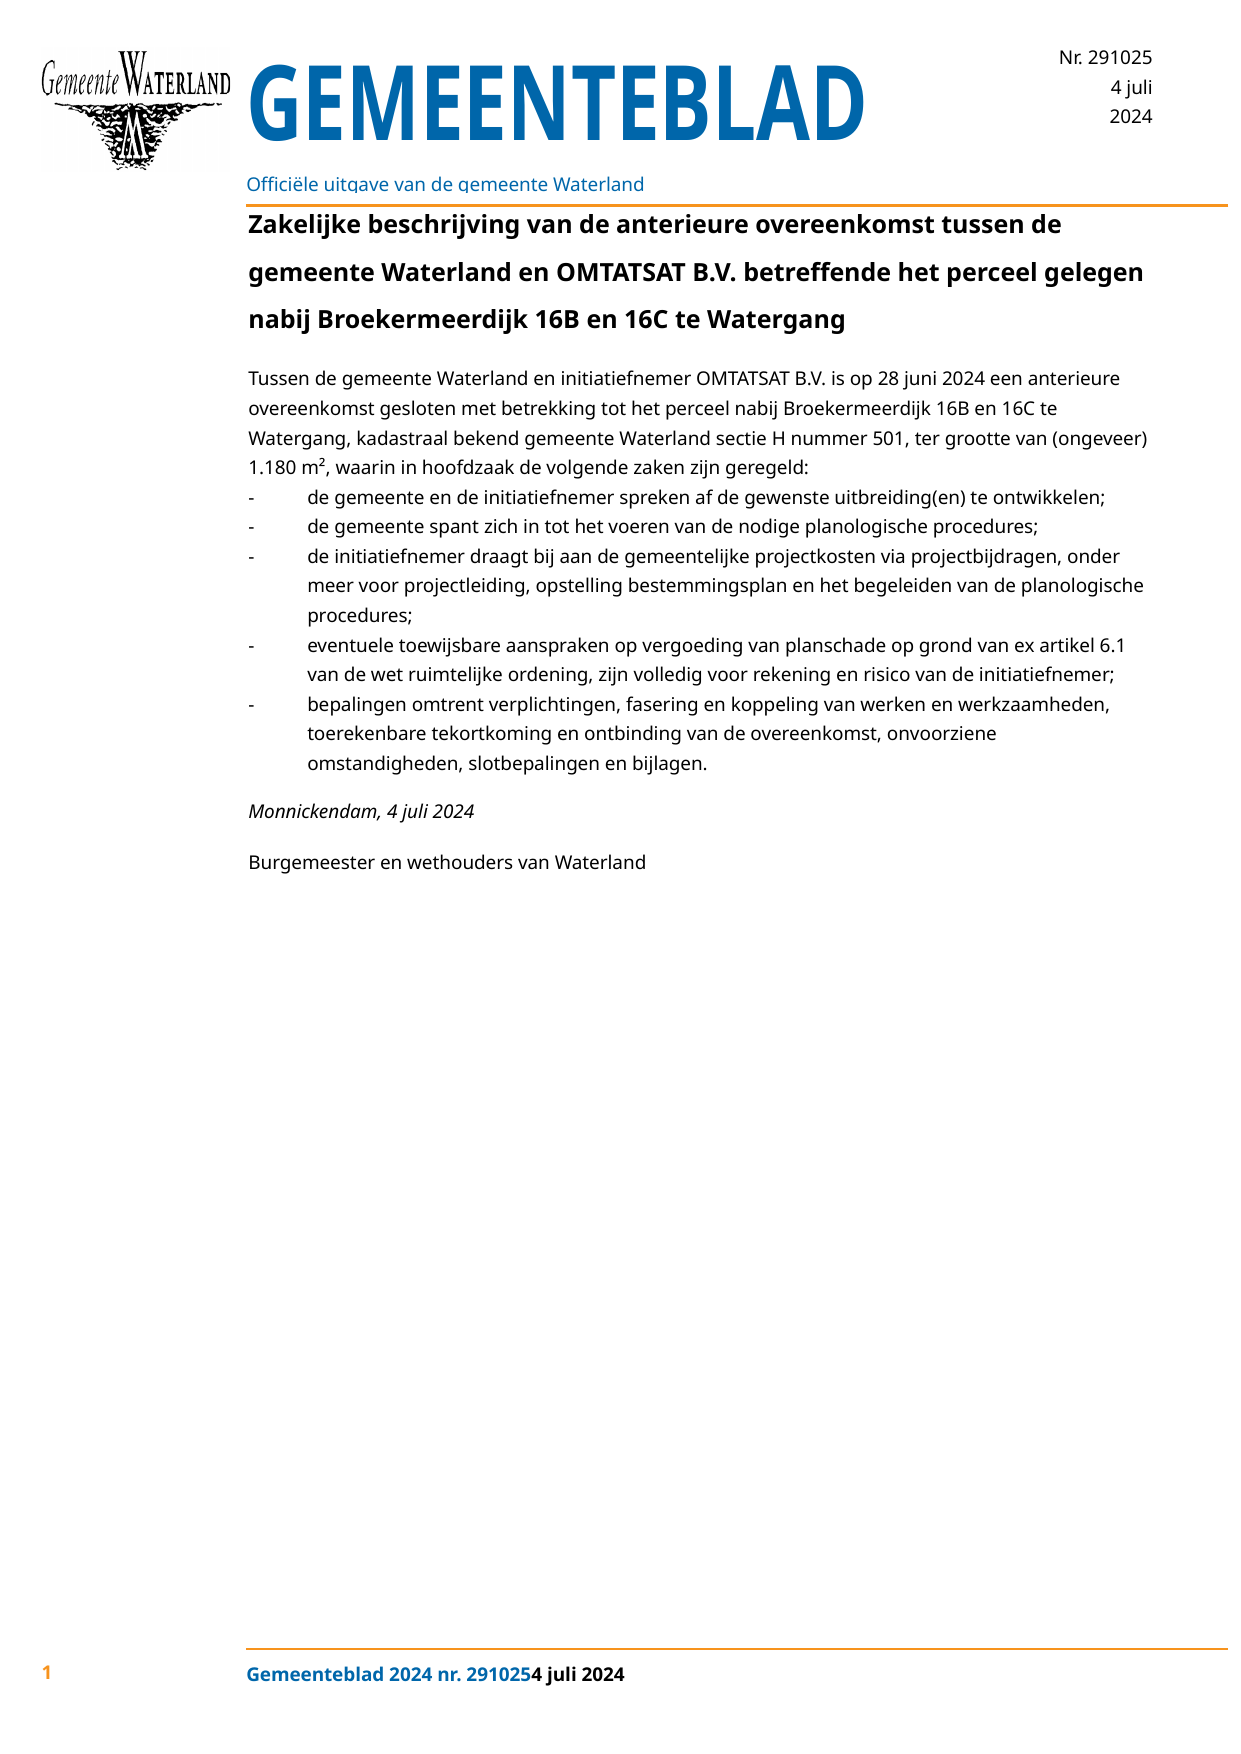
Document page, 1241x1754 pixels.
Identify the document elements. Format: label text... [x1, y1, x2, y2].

picture [41, 47, 231, 172]
list bepalingen omtrent verplichtingen, fasering en koppeling van werken en werkzaamheden, toerekenbare tekortkoming en ontbinding van de overeenkomst, onvoorziene omstandigheden, slotbepalingen en bijlagen. [248, 691, 1152, 776]
list de initiatiefnemer draagt bij aan de gemeentelijke projectkosten via projectbijdragen, onder meer voor projectleiding, opstelling bestemmingsplan en het begeleiden van de planologische procedures; [248, 543, 1152, 628]
list de gemeente en de initiatiefnemer spreken af de gewenste uitbreiding(en) te ontwikkelen; [248, 484, 1152, 509]
text Tussen de gemeente Waterland en initiatiefnemer OMTATSAT B.V. is op 28 juni 2024 een anterieure overeenkomst gesloten met betrekking tot het perceel nabij Broekermeerdijk 16B en 16C te Watergang, kadastraal bekend gemeente Waterland sectie H nummer 501, ter grootte van (ongeveer) 1.180 m², waarin in hoofdzaak de volgende zaken zijn geregeld: [248, 366, 1152, 480]
text Zakelijke beschrijving van de anterieure overeenkomst tussen de gemeente Waterland en OMTATSAT B.V. betreffende het perceel gelegen nabij Broekermeerdijk 16B en 16C te Watergang [248, 207, 1152, 336]
text Monnickendam, 4 juli 2024 [248, 798, 1152, 824]
list de gemeente spant zich in tot het voeren van de nodige planologische procedures; [248, 513, 1152, 539]
text Burgemeester en wethouders van Waterland [248, 849, 1152, 875]
list eventuele toewijsbare aanspraken op vergoeding van planschade op grond van ex artikel 6.1 van de wet ruimtelijke ordening, zijn volledig voor rekening en risico van de initiatiefnemer; [248, 632, 1152, 687]
